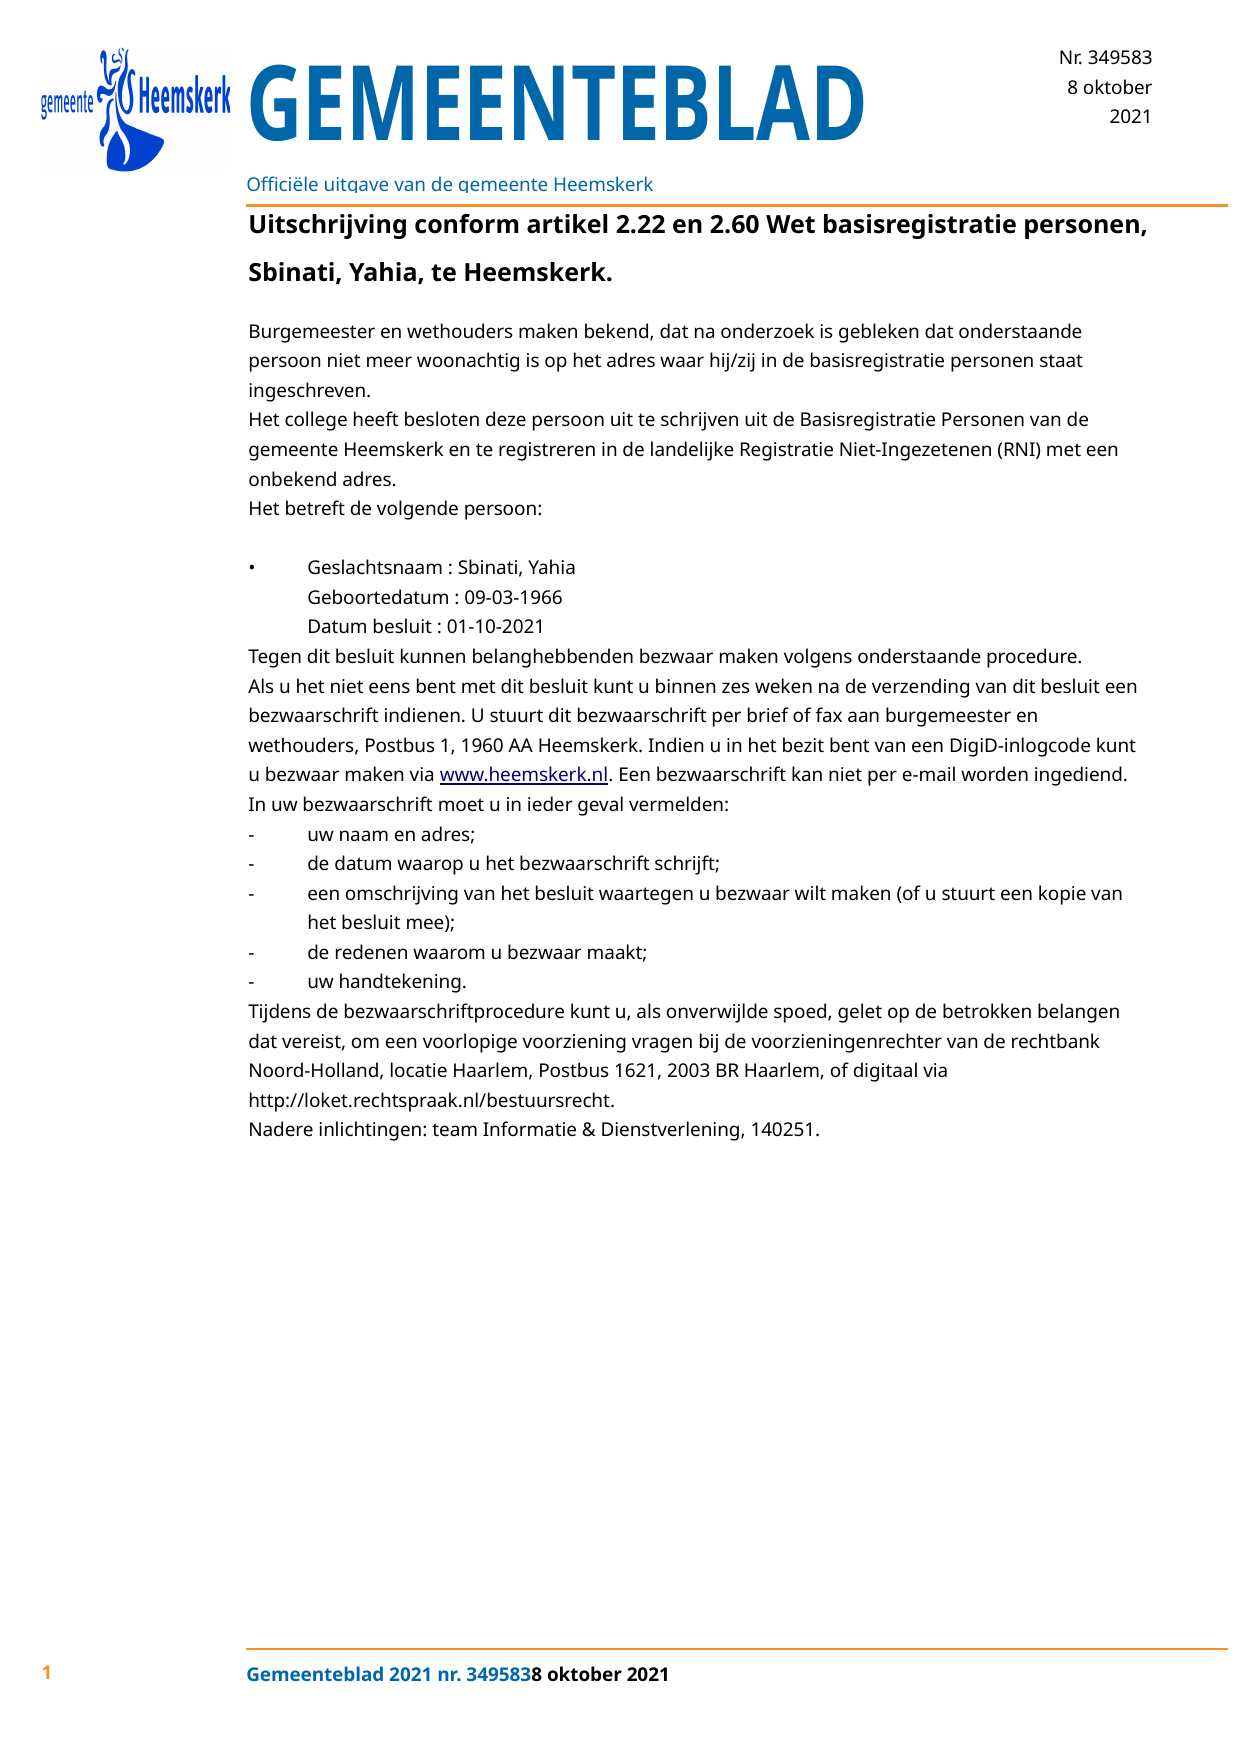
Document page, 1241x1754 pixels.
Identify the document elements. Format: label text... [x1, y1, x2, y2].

text Uitschrijving conform artikel 2.22 en 2.60 Wet basisregistratie personen, Sbinati, Yahia, te Heemskerk. [248, 207, 1152, 288]
picture [41, 47, 231, 172]
list een omschrijving van het besluit waartegen u bezwaar wilt maken (of u stuurt een kopie van het besluit mee); [248, 880, 1152, 935]
text Tijdens de bezwaarschriftprocedure kunt u, als onverwijlde spoed, gelet op de betrokken belangen dat vereist, om een voorlopige voorziening vragen bij de voorzieningenrechter van de rechtbank Noord-Holland, locatie Haarlem, Postbus 1621, 2003 BR Haarlem, of digitaal via http://loket.rechtspraak.nl/bestuursrecht. [248, 998, 1152, 1113]
text Het college heeft besloten deze persoon uit te schrijven uit de Basisregistratie Personen van de gemeente Heemskerk en te registreren in de landelijke Registratie Niet-Ingezetenen (RNI) met een onbekend adres. [248, 407, 1152, 492]
list de datum waarop u het bezwaarschrift schrijft; [248, 850, 1152, 876]
list de redenen waarom u bezwaar maakt; [248, 939, 1152, 965]
text Tegen dit besluit kunnen belanghebbenden bezwaar maken volgens onderstaande procedure. [248, 643, 1152, 669]
text Als u het niet eens bent met dit besluit kunt u binnen zes weken na de verzending van dit besluit een bezwaarschrift indienen. U stuurt dit bezwaarschrift per brief of fax aan burgemeester en wethouders, Postbus 1, 1960 AA Heemskerk. Indien u in het bezit bent van een DigiD-inlogcode kunt u bezwaar maken via www.heemskerk.nl. Een bezwaarschrift kan niet per e-mail worden ingediend. [248, 673, 1152, 787]
text Het betreft de volgende persoon: [248, 495, 1152, 521]
list Geslachtsnaam : Sbinati, Yahia [248, 554, 1152, 580]
text Burgemeester en wethouders maken bekend, dat na onderzoek is gebleken dat onderstaande persoon niet meer woonachtig is op het adres waar hij/zij in de basisregistratie personen staat ingeschreven. [248, 318, 1152, 403]
list Datum besluit : 01-10-2021 [248, 614, 1152, 639]
list uw naam en adres; [248, 821, 1152, 847]
list uw handtekening. [248, 969, 1152, 994]
text In uw bezwaarschrift moet u in ieder geval vermelden: [248, 791, 1152, 817]
list Geboortedatum : 09-03-1966 [248, 584, 1152, 610]
text Nadere inlichtingen: team Informatie & Dienstverlening, 140251. [248, 1117, 1152, 1142]
